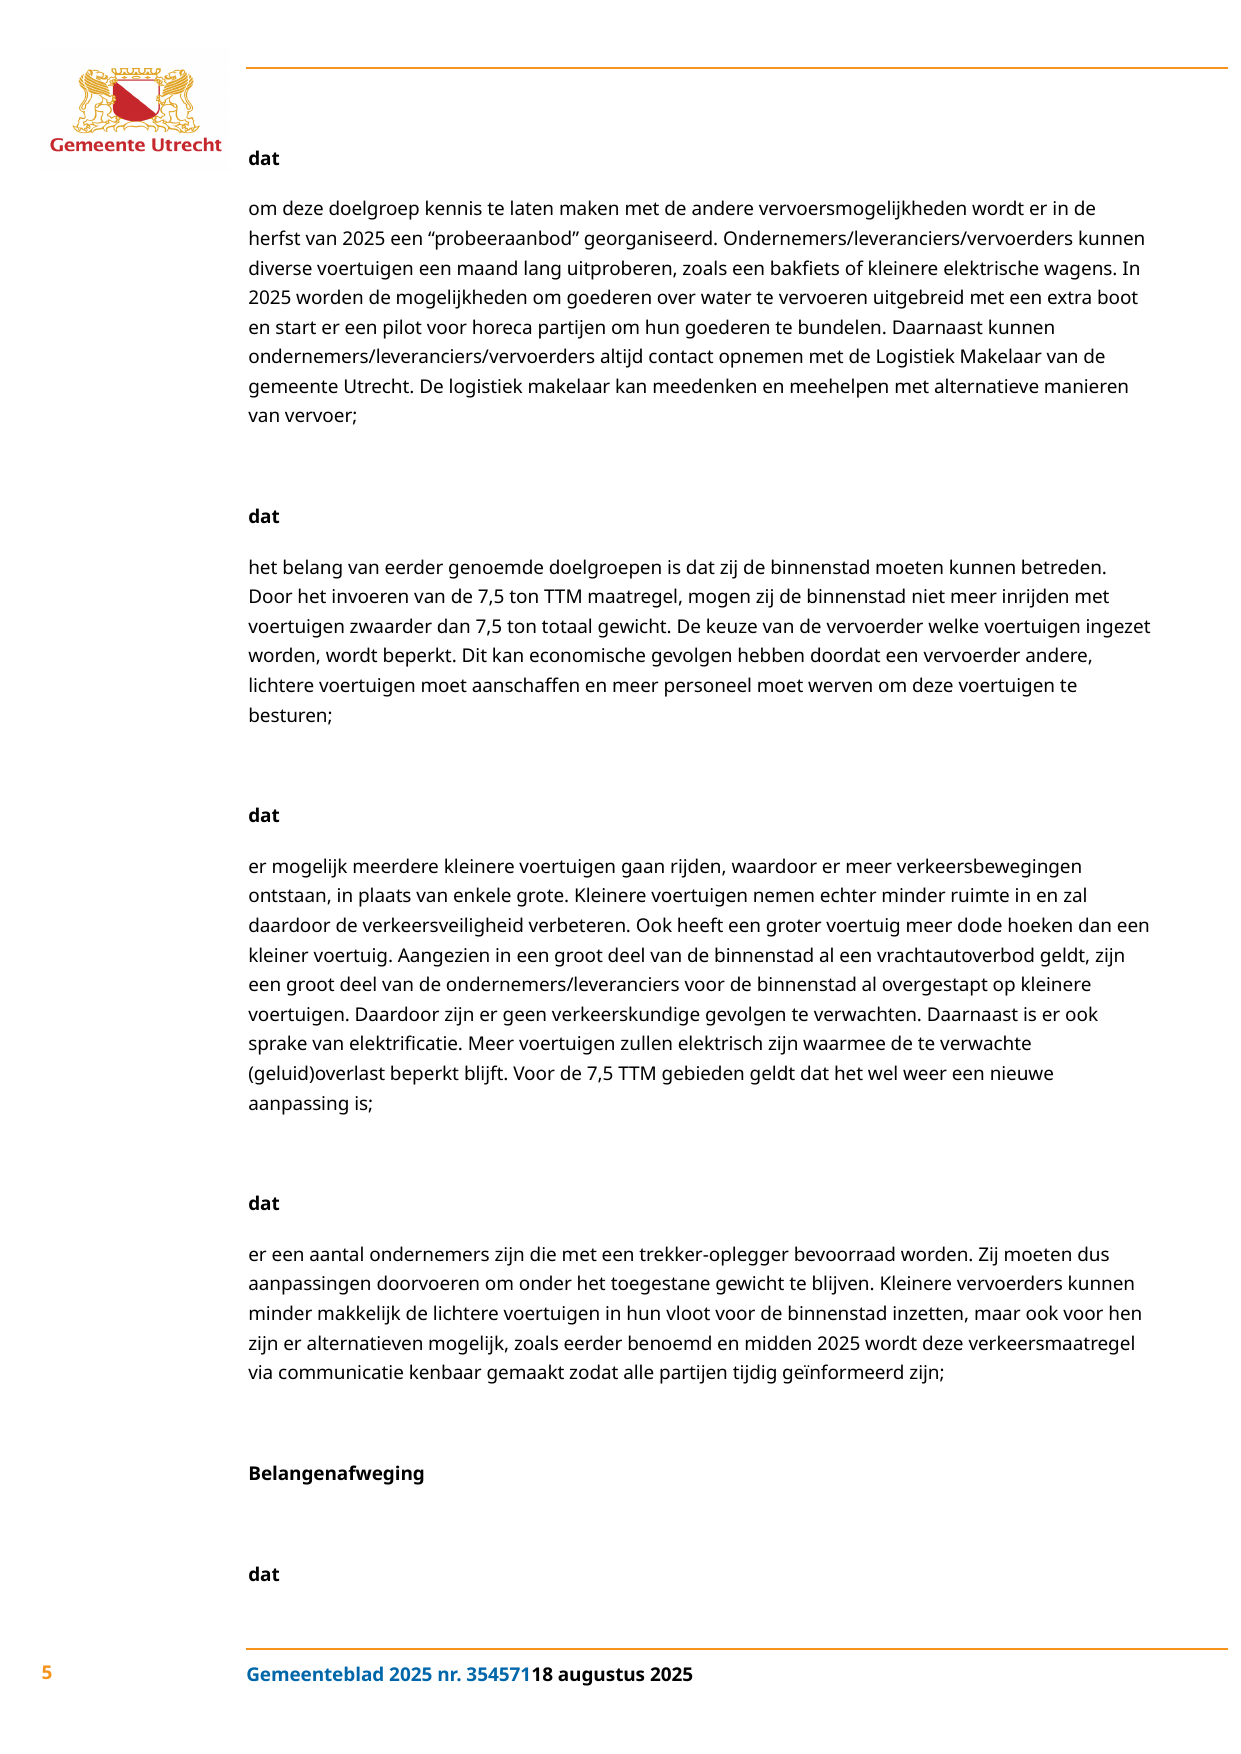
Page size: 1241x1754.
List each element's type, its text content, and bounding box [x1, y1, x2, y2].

text er mogelijk meerdere kleinere voertuigen gaan rijden, waardoor er meer verkeersbewegingen ontstaan, in plaats van enkele grote. Kleinere voertuigen nemen echter minder ruimte in en zal daardoor de verkeersveiligheid verbeteren. Ook heeft een groter voertuig meer dode hoeken dan een kleiner voertuig. Aangezien in een groot deel van de binnenstad al een vrachtautoverbod geldt, zijn een groot deel van de ondernemers/leveranciers voor de binnenstad al overgestapt op kleinere voertuigen. Daardoor zijn er geen verkeerskundige gevolgen te verwachten. Daarnaast is er ook sprake van elektrificatie. Meer voertuigen zullen elektrisch zijn waarmee de te verwachte (geluid)overlast beperkt blijft. Voor de 7,5 TTM gebieden geldt dat het wel weer een nieuwe aanpassing is; [248, 853, 1152, 1116]
text om deze doelgroep kennis te laten maken met de andere vervoersmogelijkheden wordt er in de herfst van 2025 een “probeeraanbod” georganiseerd. Ondernemers/leveranciers/vervoerders kunnen diverse voertuigen een maand lang uitproberen, zoals een bakfiets of kleinere elektrische wagens. In 2025 worden de mogelijkheden om goederen over water te vervoeren uitgebreid met een extra boot en start er een pilot voor horeca partijen om hun goederen te bundelen. Daarnaast kunnen ondernemers/leveranciers/vervoerders altijd contact opnemen met de Logistiek Makelaar van de gemeente Utrecht. De logistiek makelaar kan meedenken en meehelpen met alternatieve manieren van vervoer; [248, 196, 1152, 428]
text dat [248, 503, 1152, 529]
text dat [248, 1191, 1152, 1216]
text dat [248, 1561, 1152, 1587]
text het belang van eerder genoemde doelgroepen is dat zij de binnenstad moeten kunnen betreden. Door het invoeren van de 7,5 ton TTM maatregel, mogen zij de binnenstad niet meer inrijden met voertuigen zwaarder dan 7,5 ton totaal gewicht. De keuze van de vervoerder welke voertuigen ingezet worden, wordt beperkt. Dit kan economische gevolgen hebben doordat een vervoerder andere, lichtere voertuigen moet aanschaffen en meer personeel moet werven om deze voertuigen te besturen; [248, 554, 1152, 728]
text dat [248, 145, 1152, 171]
text dat [248, 803, 1152, 828]
picture [41, 47, 231, 172]
text er een aantal ondernemers zijn die met een trekker-oplegger bevoorraad worden. Zij moeten dus aanpassingen doorvoeren om onder het toegestane gewicht te blijven. Kleinere vervoerders kunnen minder makkelijk de lichtere voertuigen in hun vloot voor de binnenstad inzetten, maar ook voor hen zijn er alternatieven mogelijk, zoals eerder benoemd en midden 2025 wordt deze verkeersmaatregel via communicatie kenbaar gemaakt zodat alle partijen tijdig geïnformeerd zijn; [248, 1241, 1152, 1385]
text Belangenafweging [248, 1460, 1152, 1486]
